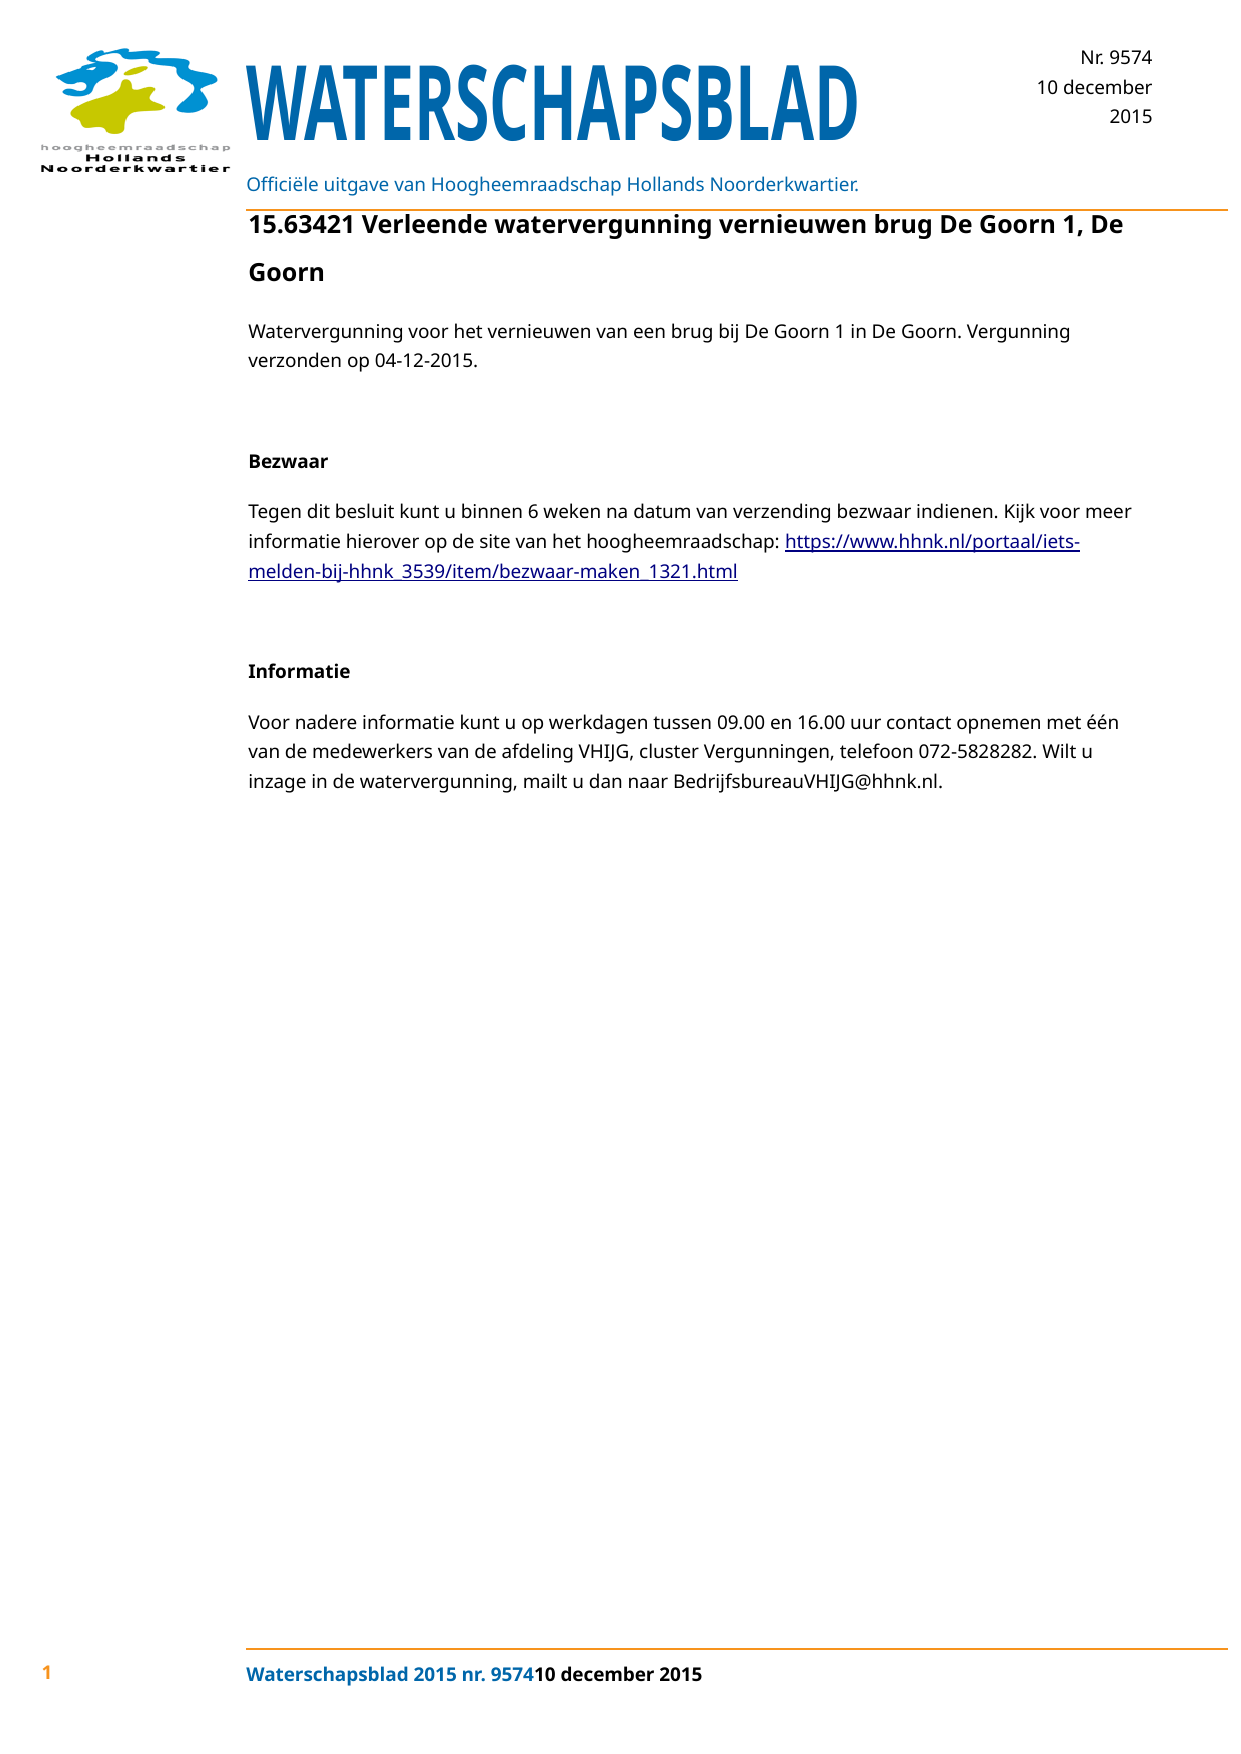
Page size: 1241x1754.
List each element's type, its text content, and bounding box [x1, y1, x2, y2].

text Bezwaar [248, 448, 1152, 474]
text Voor nadere informatie kunt u op werkdagen tussen 09.00 en 16.00 uur contact opnemen met één van de medewerkers van de afdeling VHIJG, cluster Vergunningen, telefoon 072-5828282. Wilt u inzage in de watervergunning, mailt u dan naar BedrijfsbureauVHIJG@hhnk.nl. [248, 709, 1152, 794]
text Tegen dit besluit kunt u binnen 6 weken na datum van verzending bezwaar indienen. Kijk voor meer informatie hierover op de site van het hoogheemraadschap: https://www.hhnk.nl/portaal/iets-melden-bij-hhnk_3539/item/bezwaar-maken_1321.html [248, 499, 1152, 584]
picture [41, 47, 231, 172]
text Informatie [248, 659, 1152, 684]
text 15.63421 Verleende watervergunning vernieuwen brug De Goorn 1, De Goorn [248, 211, 1152, 288]
text Watervergunning voor het vernieuwen van een brug bij De Goorn 1 in De Goorn. Vergunning verzonden op 04-12-2015. [248, 318, 1152, 373]
